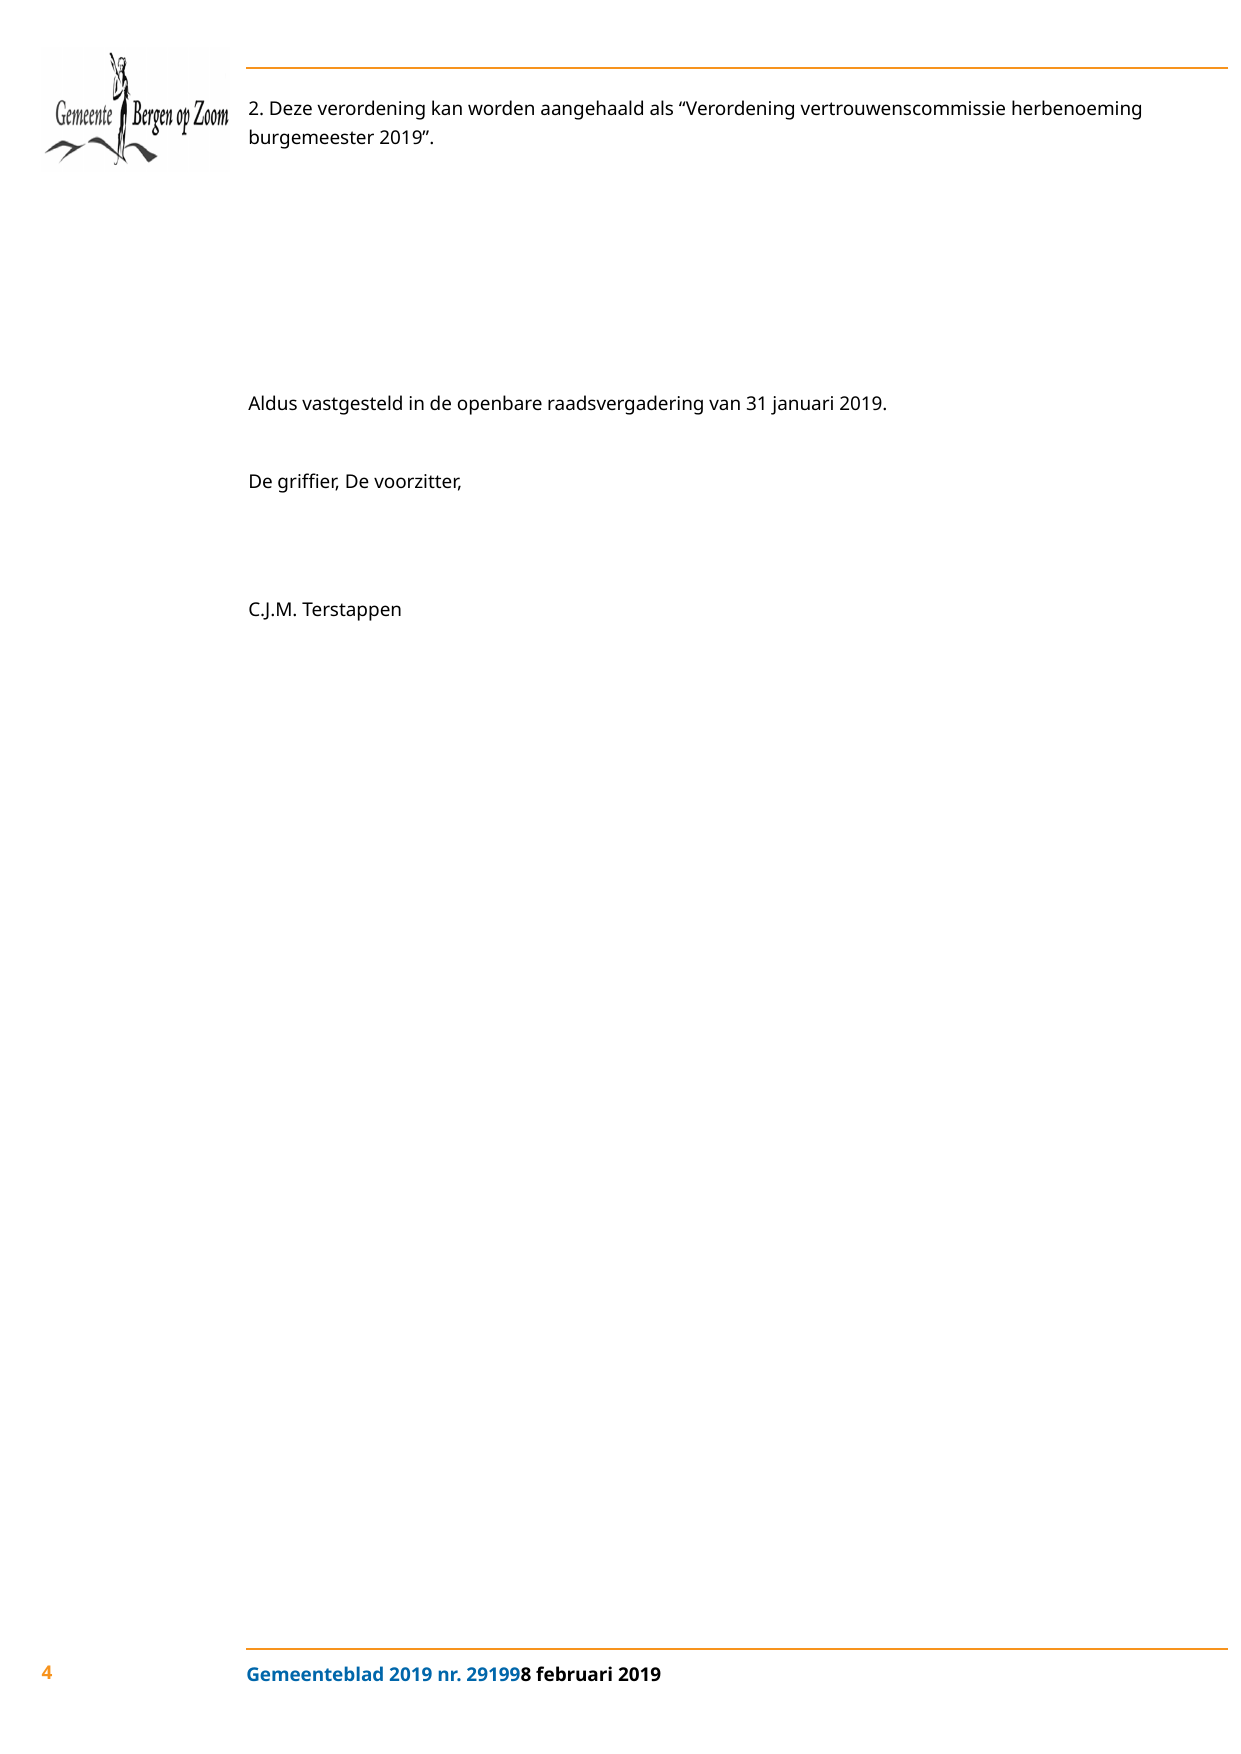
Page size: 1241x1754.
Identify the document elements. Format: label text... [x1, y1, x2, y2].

text Aldus vastgesteld in de openbare raadsvergadering van 31 januari 2019. [248, 391, 1152, 416]
picture [41, 47, 231, 172]
text De griffier, De voorzitter, [248, 468, 1152, 493]
text 2. Deze verordening kan worden aangehaald als “Verordening vertrouwenscommissie herbenoeming burgemeester 2019”. [248, 95, 1152, 150]
text C.J.M. Terstappen [248, 596, 1152, 622]
